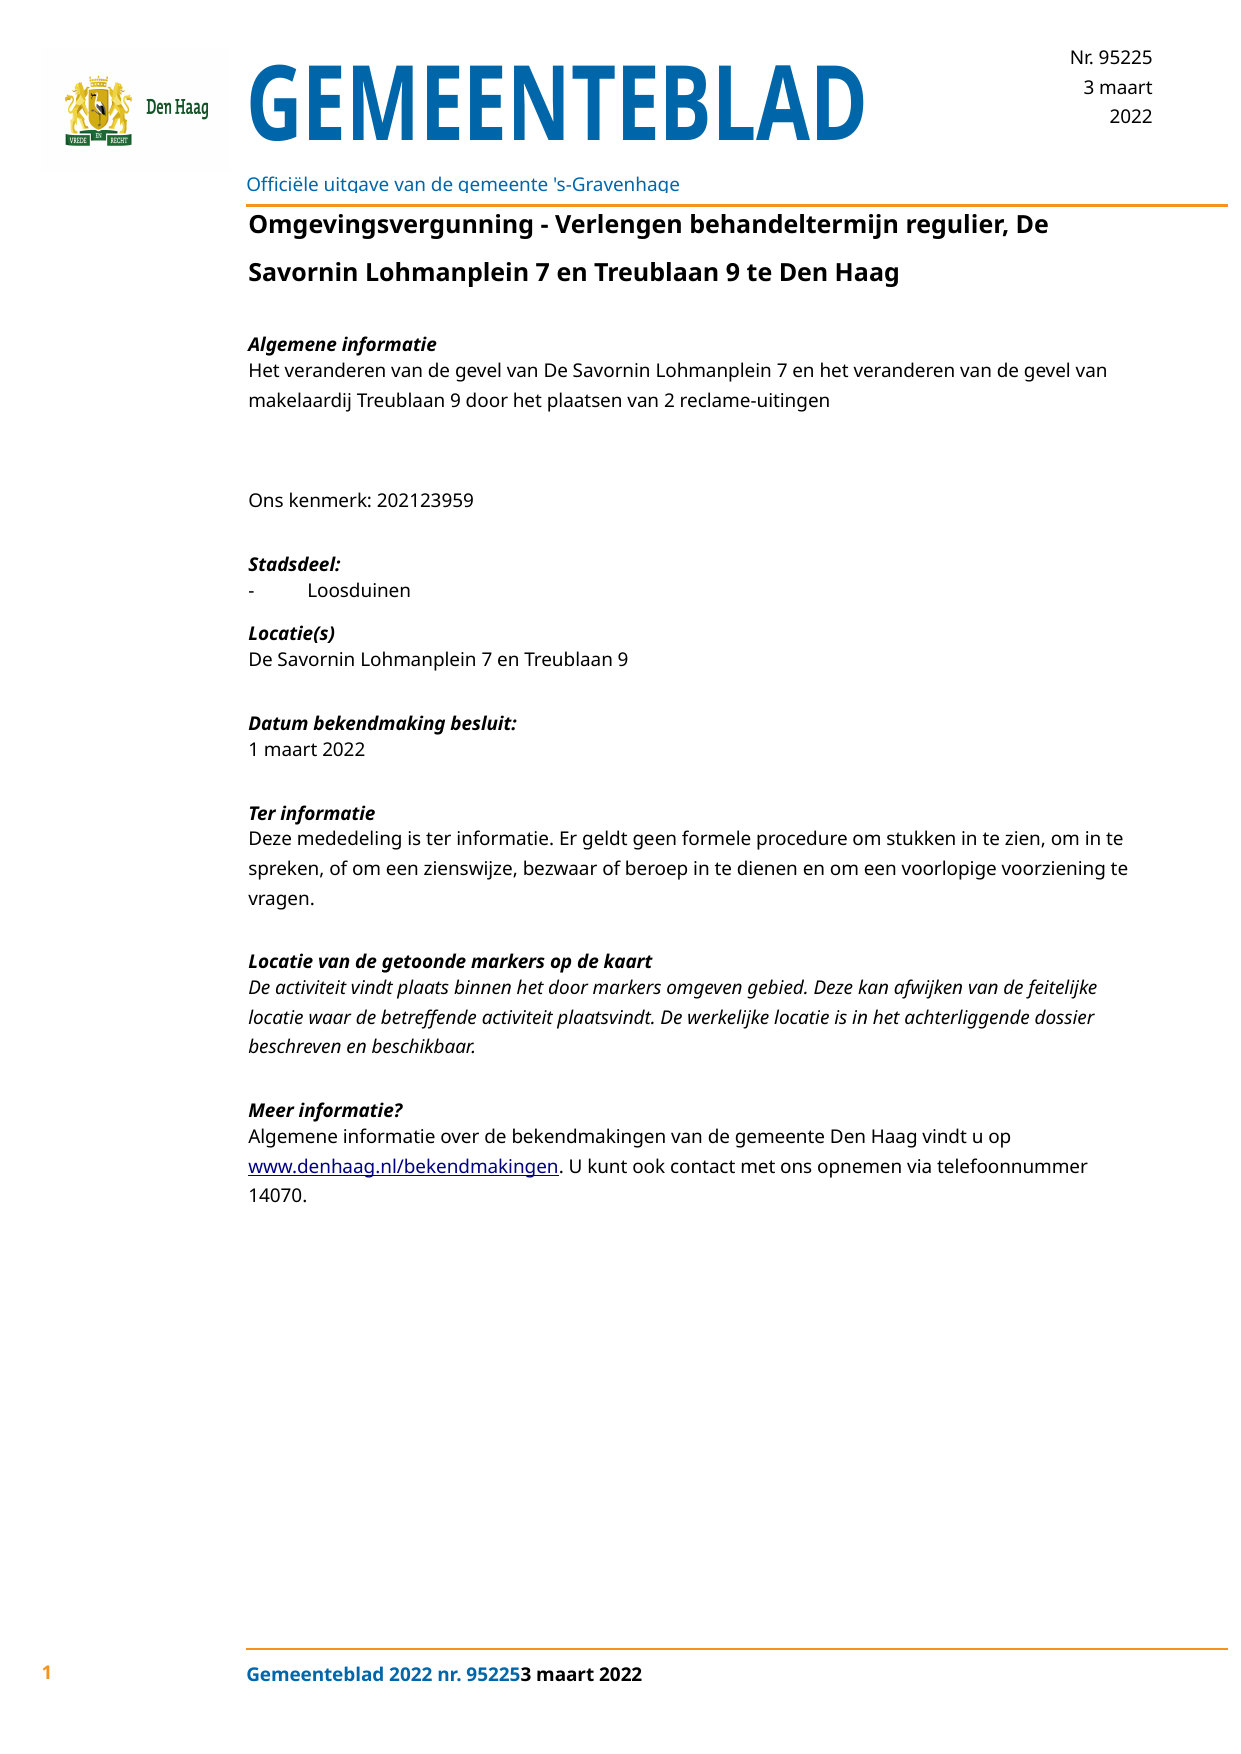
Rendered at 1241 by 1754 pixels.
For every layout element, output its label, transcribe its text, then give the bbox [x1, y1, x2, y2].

text Omgevingsvergunning - Verlengen behandeltermijn regulier, De Savornin Lohmanplein 7 en Treublaan 9 te Den Haag [248, 207, 1152, 288]
picture [41, 47, 231, 172]
text Locatie van de getoonde markers op de kaart [248, 949, 1152, 974]
text Algemene informatie [248, 331, 1152, 357]
text Deze mededeling is ter informatie. Er geldt geen formele procedure om stukken in te zien, om in te spreken, of om een zienswijze, bezwaar of beroep in te dienen en om een voorlopige voorziening te vragen. [248, 826, 1152, 910]
text De activiteit vindt plaats binnen het door markers omgeven gebied. Deze kan afwijken van de feitelijke locatie waar de betreffende activiteit plaatsvindt. De werkelijke locatie is in het achterliggende dossier beschreven en beschikbaar. [248, 974, 1152, 1059]
text Het veranderen van de gevel van De Savornin Lohmanplein 7 en het veranderen van de gevel van makelaardij Treublaan 9 door het plaatsen van 2 reclame-uitingen [248, 357, 1152, 412]
text Meer informatie? [248, 1097, 1152, 1123]
text Algemene informatie over de bekendmakingen van de gemeente Den Haag vindt u op www.denhaag.nl/bekendmakingen. U kunt ook contact met ons opnemen via telefoonnummer 14070. [248, 1123, 1152, 1208]
text Ter informatie [248, 800, 1152, 826]
text Stadsdeel: [248, 552, 1152, 577]
list Loosduinen [248, 577, 1152, 603]
text Ons kenmerk: 202123959 [248, 488, 1152, 513]
text 1 maart 2022 [248, 736, 1152, 762]
text Locatie(s) [248, 620, 1152, 646]
text De Savornin Lohmanplein 7 en Treublaan 9 [248, 646, 1152, 672]
text Datum bekendmaking besluit: [248, 710, 1152, 736]
